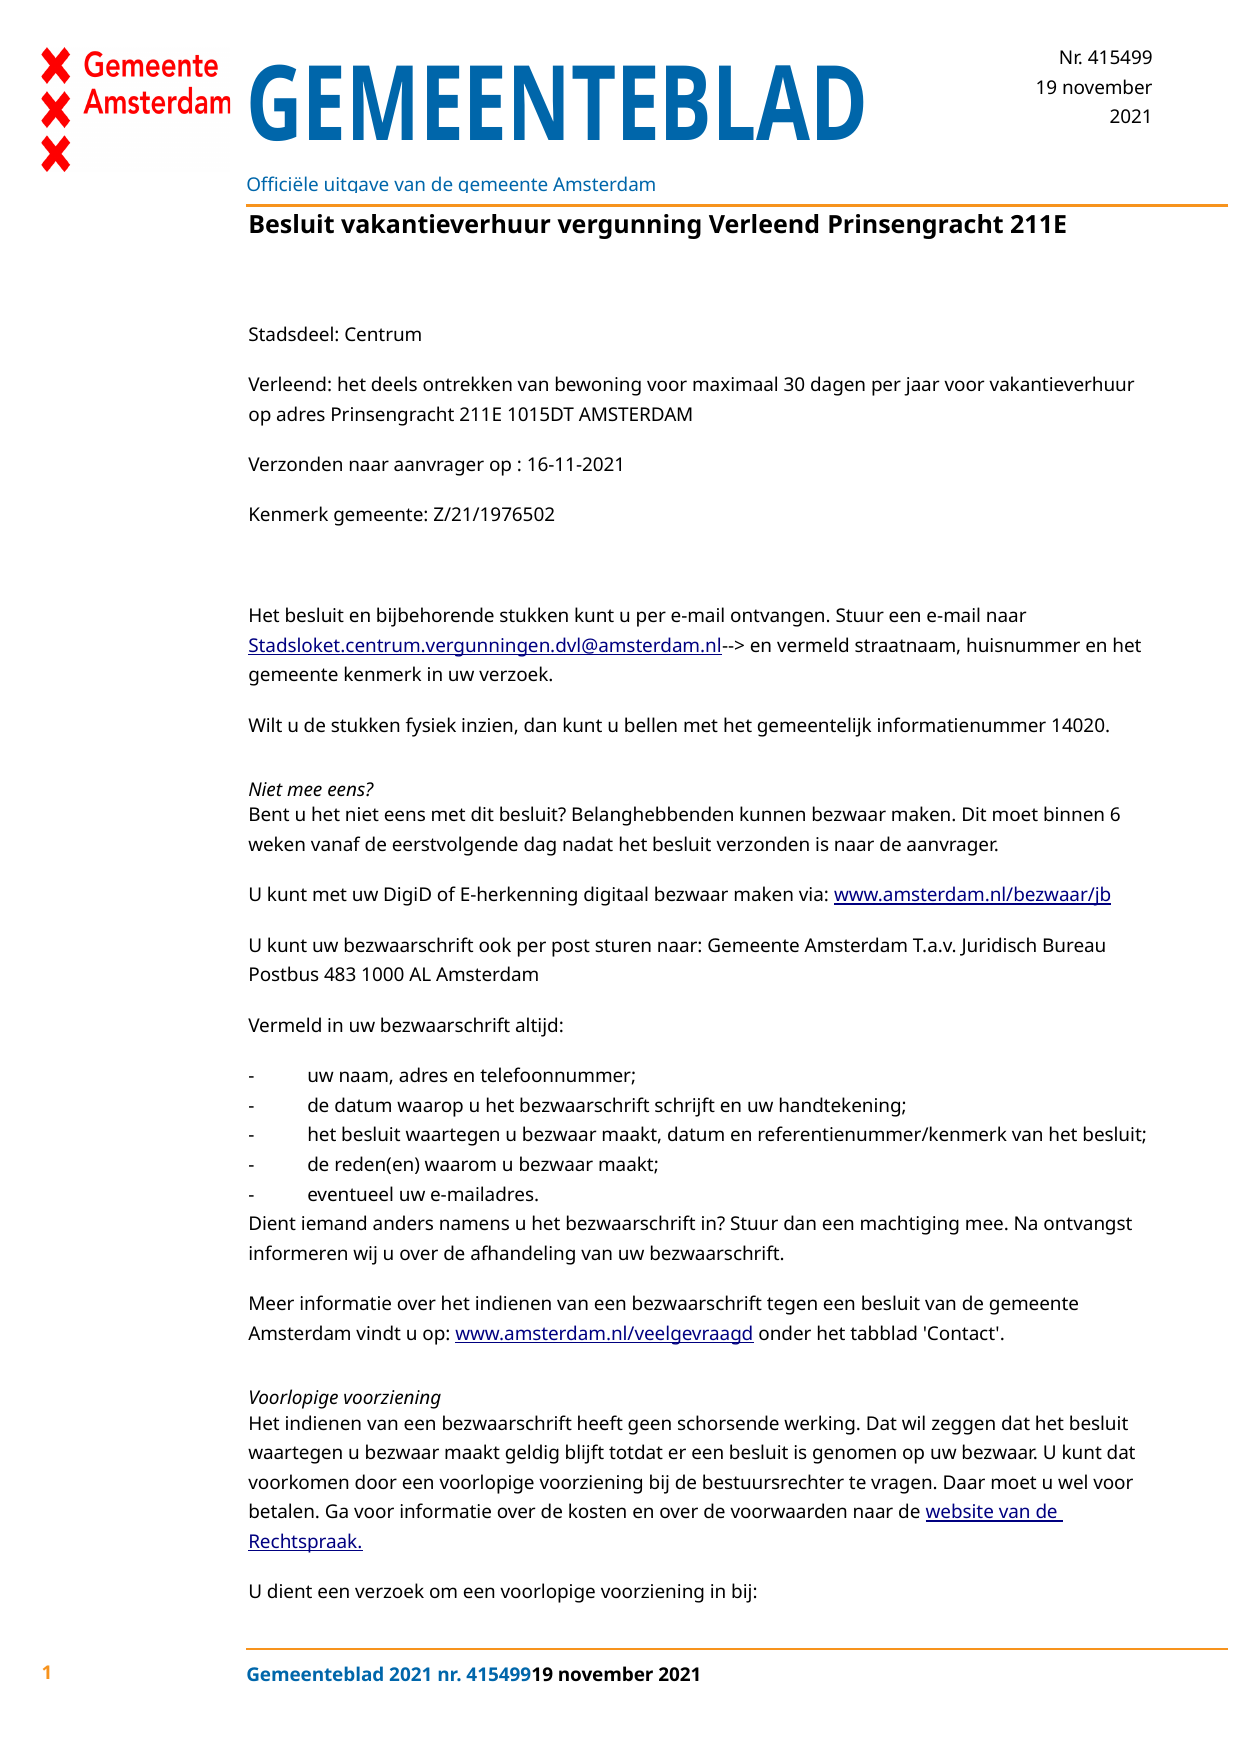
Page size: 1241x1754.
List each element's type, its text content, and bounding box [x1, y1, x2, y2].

text Wilt u de stukken fysiek inzien, dan kunt u bellen met het gemeentelijk informatienummer 14020. [248, 712, 1152, 738]
text Bent u het niet eens met dit besluit? Belanghebbenden kunnen bezwaar maken. Dit moet binnen 6 weken vanaf de eerstvolgende dag nadat het besluit verzonden is naar de aanvrager. [248, 802, 1152, 857]
text Het indienen van een bezwaarschrift heeft geen schorsende werking. Dat wil zeggen dat het besluit waartegen u bezwaar maakt geldig blijft totdat er een besluit is genomen op uw bezwaar. U kunt dat voorkomen door een voorlopige voorziening bij de bestuursrechter te vragen. Daar moet u wel voor betalen. Ga voor informatie over de kosten en over de voorwaarden naar de website van de Rechtspraak. [248, 1410, 1152, 1554]
text Verleend: het deels ontrekken van bewoning voor maximaal 30 dagen per jaar voor vakantieverhuur op adres Prinsengracht 211E 1015DT AMSTERDAM [248, 371, 1152, 426]
text Verzonden naar aanvrager op : 16-11-2021 [248, 451, 1152, 477]
text Kenmerk gemeente: Z/21/1976502 [248, 502, 1152, 527]
picture [41, 47, 231, 172]
text Het besluit en bijbehorende stukken kunt u per e-mail ontvangen. Stuur een e-mail naar Stadsloket.centrum.vergunningen.dvl@amsterdam.nl--> en vermeld straatnaam, huisnummer en het gemeente kenmerk in uw verzoek. [248, 602, 1152, 687]
list de reden(en) waarom u bezwaar maakt; [248, 1151, 1152, 1177]
text Dient iemand anders namens u het bezwaarschrift in? Stuur dan een machtiging mee. Na ontvangst informeren wij u over de afhandeling van uw bezwaarschrift. [248, 1210, 1152, 1266]
list uw naam, adres en telefoonnummer; [248, 1062, 1152, 1088]
text Meer informatie over het indienen van een bezwaarschrift tegen een besluit van de gemeente Amsterdam vindt u op: www.amsterdam.nl/veelgevraagd onder het tabblad 'Contact'. [248, 1290, 1152, 1346]
text Vermeld in uw bezwaarschrift altijd: [248, 1012, 1152, 1038]
list eventueel uw e-mailadres. [248, 1181, 1152, 1207]
text Stadsdeel: Centrum [248, 321, 1152, 346]
text U kunt uw bezwaarschrift ook per post sturen naar: Gemeente Amsterdam T.a.v. Juridisch Bureau Postbus 483 1000 AL Amsterdam [248, 932, 1152, 987]
text Niet mee eens? [248, 776, 1152, 802]
text U kunt met uw DigiD of E-herkenning digitaal bezwaar maken via: www.amsterdam.nl/bezwaar/jb [248, 882, 1152, 907]
list de datum waarop u het bezwaarschrift schrijft en uw handtekening; [248, 1092, 1152, 1118]
text Voorlopige voorziening [248, 1384, 1152, 1410]
list het besluit waartegen u bezwaar maakt, datum en referentienummer/kenmerk van het besluit; [248, 1122, 1152, 1147]
text U dient een verzoek om een voorlopige voorziening in bij: [248, 1578, 1152, 1604]
text Besluit vakantieverhuur vergunning Verleend Prinsengracht 211E [248, 207, 1152, 241]
